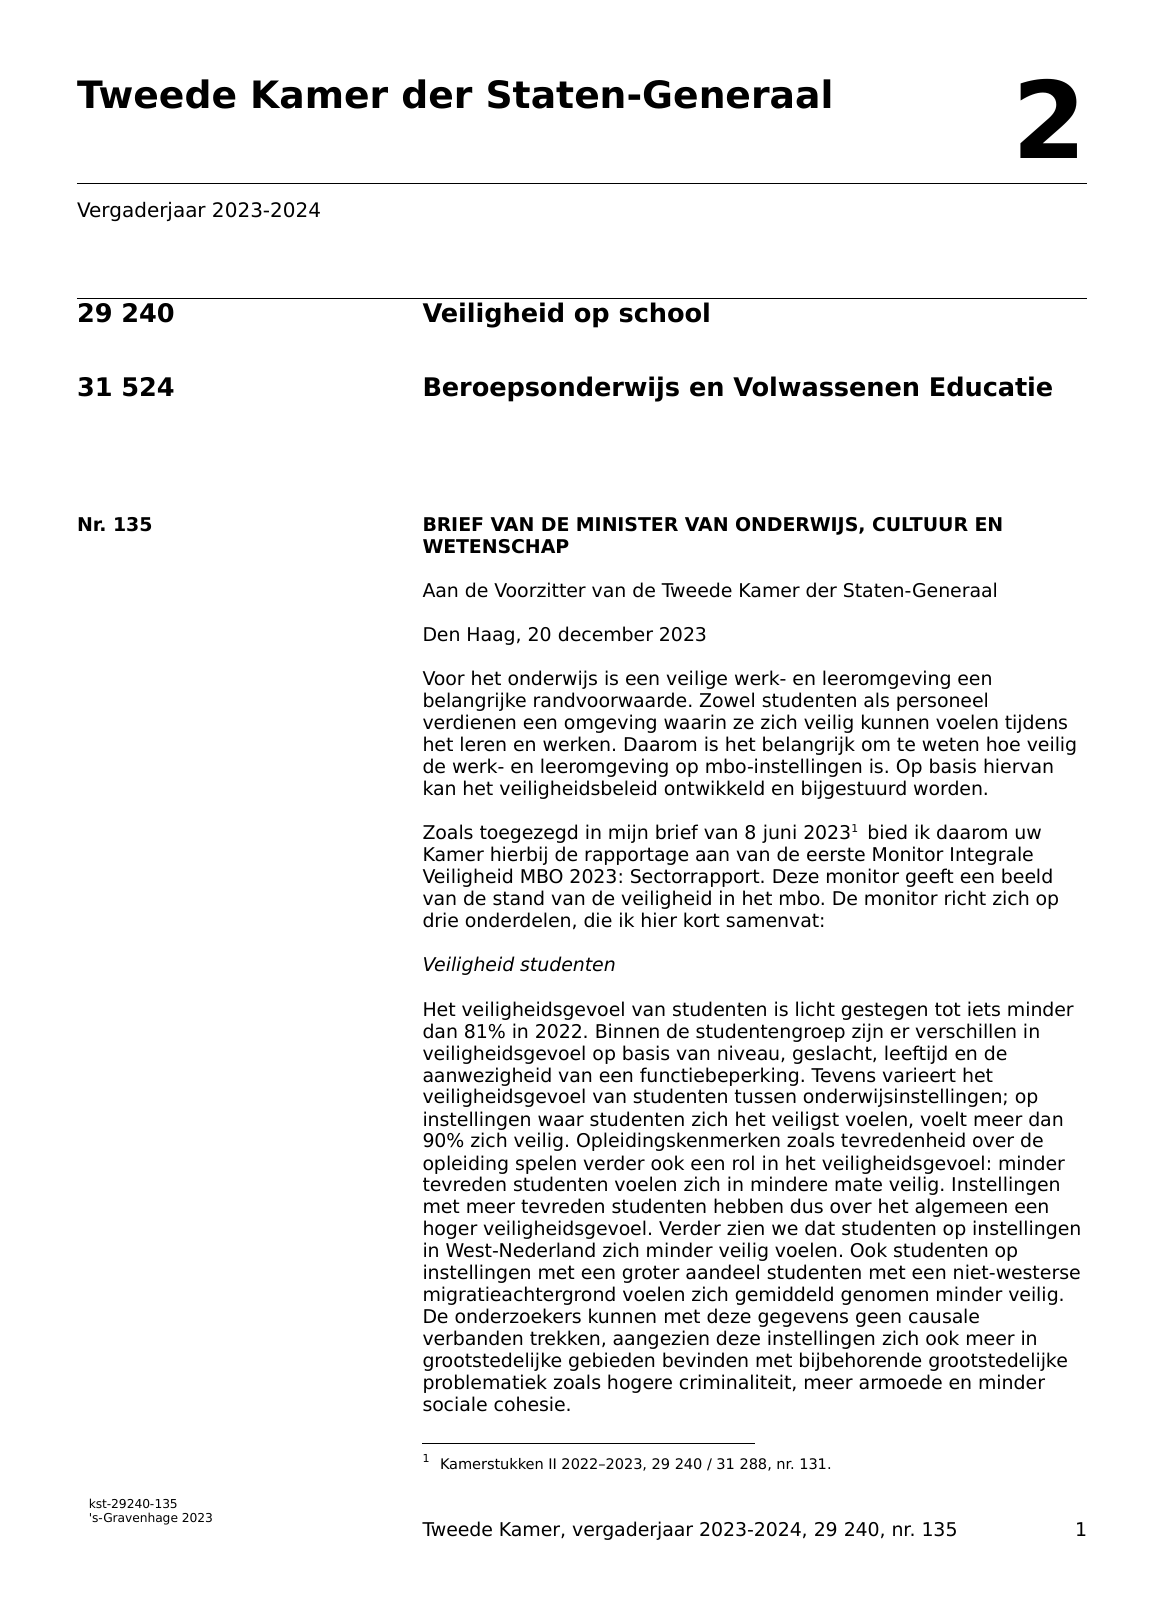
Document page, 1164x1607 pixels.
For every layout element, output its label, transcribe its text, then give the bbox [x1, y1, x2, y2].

subtitle 29 240 Veiligheid op school [77, 299, 1087, 329]
subtitle Veiligheid studenten [422, 954, 1087, 976]
text kst-29240-135 [88, 1497, 323, 1511]
text Kamerstukken II 2022–2023, 29 240 / 31 288, nr. 131. [422, 1452, 1087, 1474]
text Aan de Voorzitter van de Tweede Kamer der Staten-Generaal [422, 580, 1087, 602]
text Het veiligheidsgevoel van studenten is licht gestegen tot iets minder dan 81% in 2022. Binnen de studentengroep zijn er verschillen in veiligheidsgevoel op basis van niveau, geslacht, leeftijd en de aanwezigheid van een functiebeperking. Tevens varieert het veiligheidsgevoel van studenten tussen onderwijsinstellingen; op instellingen waar studenten zich het veiligst voelen, voelt meer dan 90% zich veilig. Opleidingskenmerken zoals tevredenheid over de opleiding spelen verder ook een rol in het veiligheidsgevoel: minder tevreden studenten voelen zich in mindere mate veilig. Instellingen met meer tevreden studenten hebben dus over het algemeen een hoger veiligheidsgevoel. Verder zien we dat studenten op instellingen in West-Nederland zich minder veilig voelen. Ook studenten op instellingen met een groter aandeel studenten met een niet-westerse migratieachtergrond voelen zich gemiddeld genomen minder veilig. De onderzoekers kunnen met deze gegevens geen causale verbanden trekken, aangezien deze instellingen zich ook meer in grootstedelijke gebieden bevinden met bijbehorende grootstedelijke problematiek zoals hogere criminaliteit, meer armoede en minder sociale cohesie. [422, 998, 1087, 1416]
text Zoals toegezegd in mijn brief van 8 juni 2023 bied ik daarom uw Kamer hierbij de rapportage aan van de eerste Monitor Integrale Veiligheid MBO 2023: Sectorrapport. Deze monitor geeft een beeld van de stand van de veiligheid in het mbo. De monitor richt zich op drie onderdelen, die ik hier kort samenvat: [422, 822, 1087, 932]
table_header 2 [886, 59, 1087, 183]
text Voor het onderwijs is een veilige werk- en leeromgeving een belangrijke randvoorwaarde. Zowel studenten als personeel verdienen een omgeving waarin ze zich veilig kunnen voelen tijdens het leren en werken. Daarom is het belangrijk om te weten hoe veilig de werk- en leeromgeving op mbo-instellingen is. Op basis hiervan kan het veiligheidsbeleid ontwikkeld en bijgestuurd worden. [422, 668, 1087, 800]
text 's-Gravenhage 2023 [88, 1511, 323, 1525]
subtitle 31 524 Beroepsonderwijs en Volwassenen Educatie [77, 373, 1087, 403]
table_header Tweede Kamer der Staten-Generaal [77, 59, 886, 183]
subtitle Nr. 135 BRIEF VAN DE MINISTER VAN ONDERWIJS, CULTUUR EN WETENSCHAP [77, 514, 1087, 558]
table_cell Vergaderjaar 2023-2024 [77, 184, 1087, 298]
text Den Haag, 20 december 2023 [422, 624, 1087, 646]
